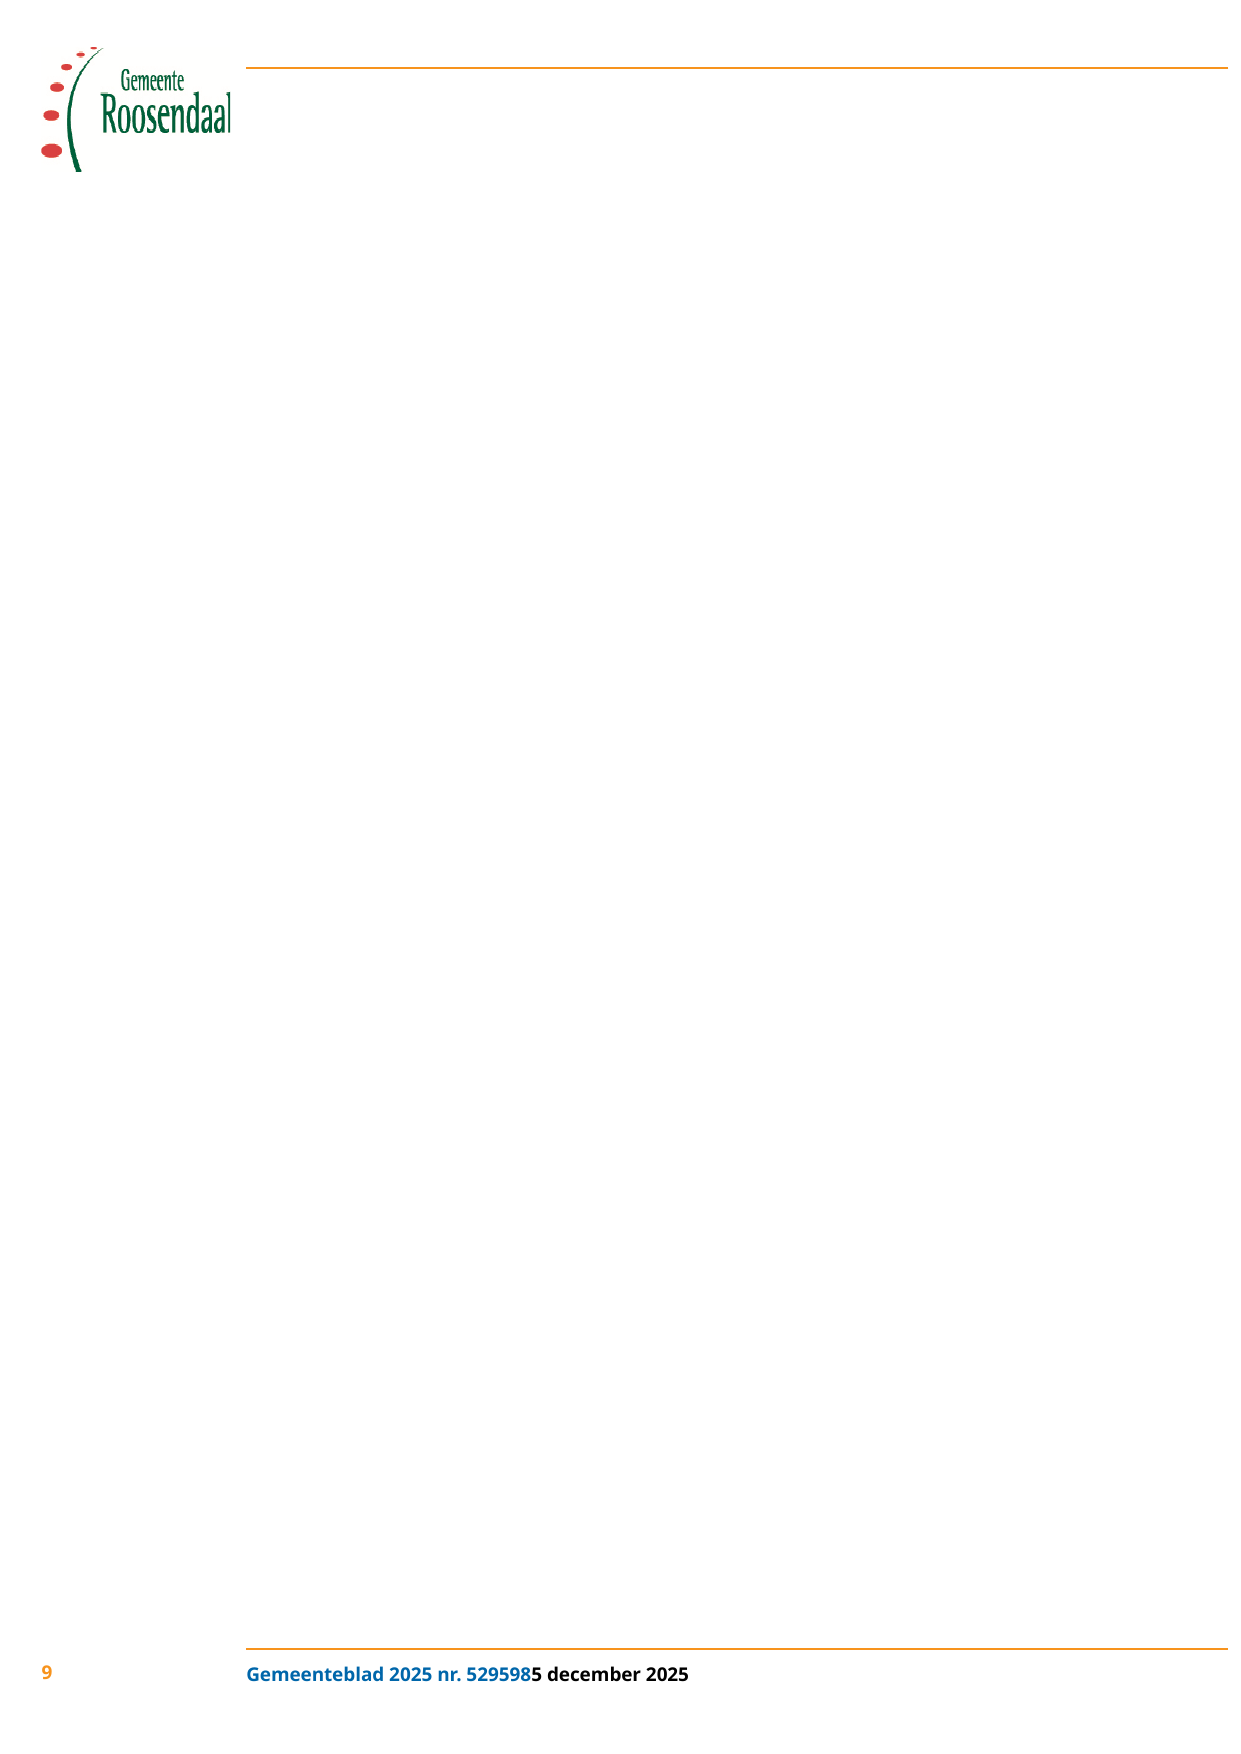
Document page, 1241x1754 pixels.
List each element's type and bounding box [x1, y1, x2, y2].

picture [41, 47, 231, 172]
